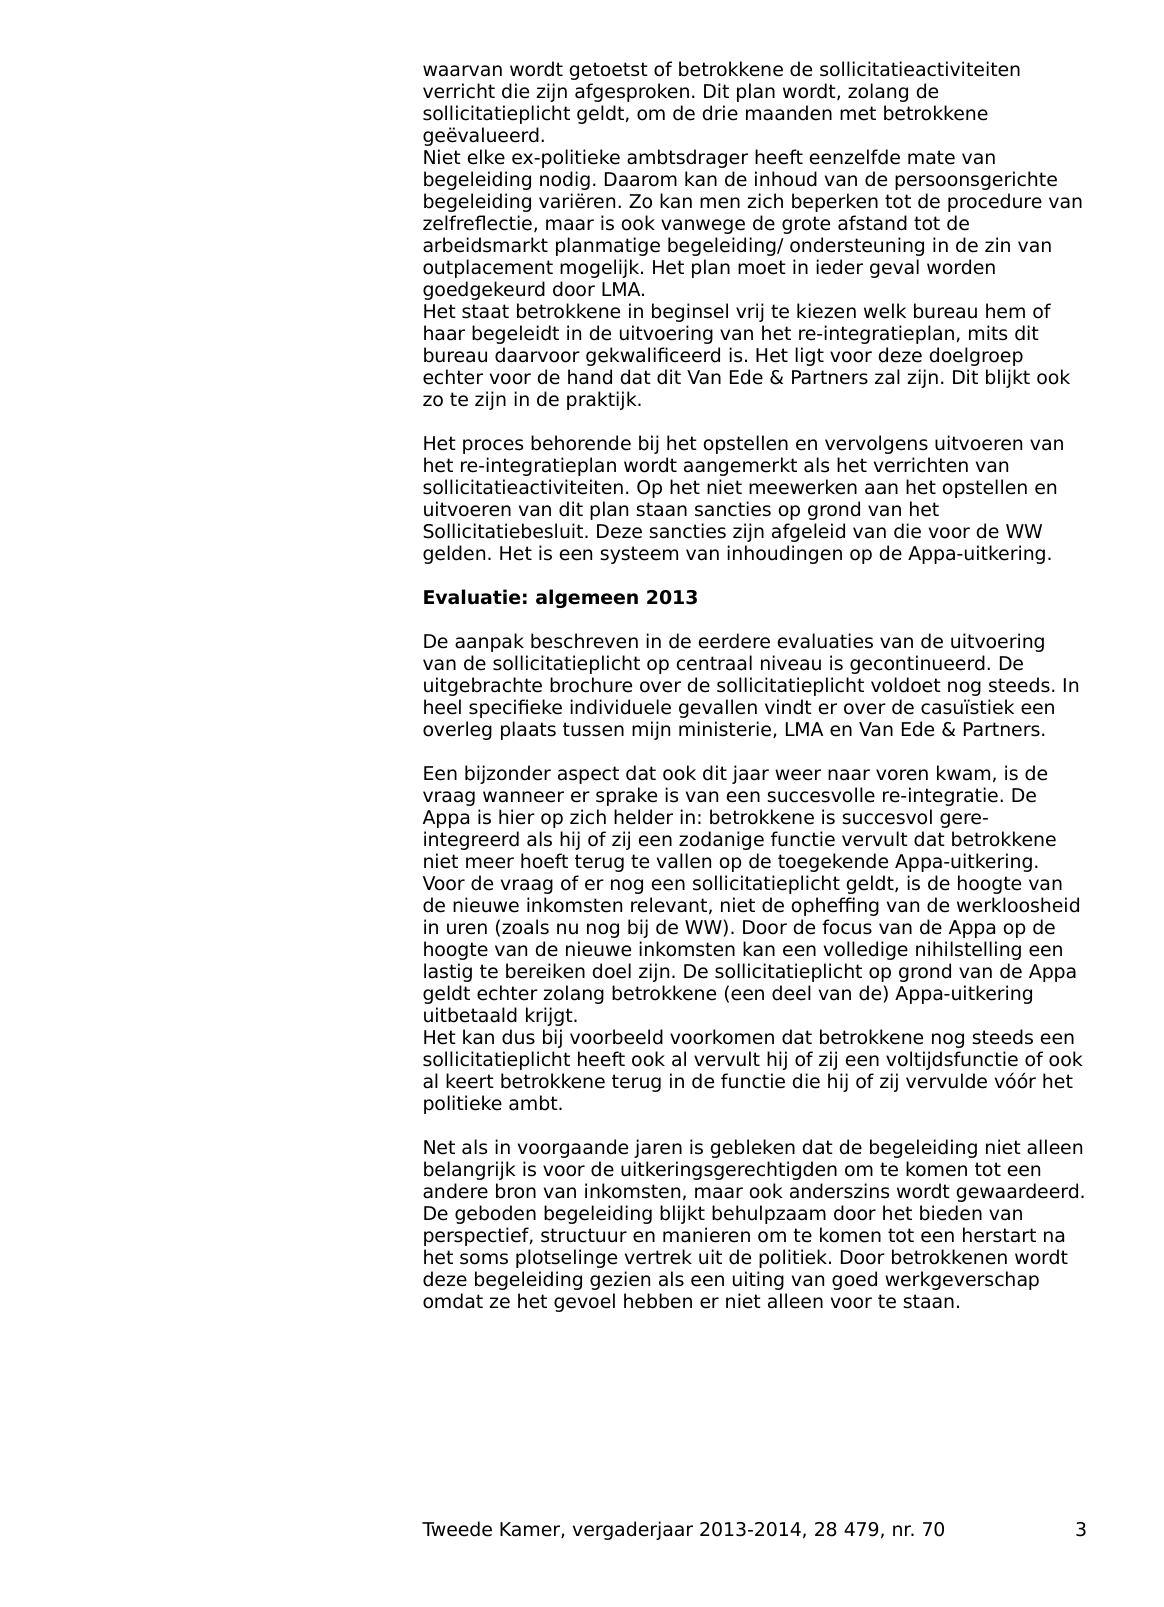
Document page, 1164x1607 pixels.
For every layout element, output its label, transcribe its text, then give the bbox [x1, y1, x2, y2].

text Het staat betrokkene in beginsel vrij te kiezen welk bureau hem of haar begeleidt in de uitvoering van het re-integratieplan, mits dit bureau daarvoor gekwalificeerd is. Het ligt voor deze doelgroep echter voor de hand dat dit Van Ede & Partners zal zijn. Dit blijkt ook zo te zijn in de praktijk. [422, 301, 1087, 411]
text Net als in voorgaande jaren is gebleken dat de begeleiding niet alleen belangrijk is voor de uitkeringsgerechtigden om te komen tot een andere bron van inkomsten, maar ook anderszins wordt gewaardeerd. De geboden begeleiding blijkt behulpzaam door het bieden van perspectief, structuur en manieren om te komen tot een herstart na het soms plotselinge vertrek uit de politiek. Door betrokkenen wordt deze begeleiding gezien als een uiting van goed werkgeverschap omdat ze het gevoel hebben er niet alleen voor te staan. [422, 1137, 1087, 1313]
subtitle Evaluatie: algemeen 2013 [422, 587, 1087, 609]
text De aanpak beschreven in de eerdere evaluaties van de uitvoering van de sollicitatieplicht op centraal niveau is gecontinueerd. De uitgebrachte brochure over de sollicitatieplicht voldoet nog steeds. In heel specifieke individuele gevallen vindt er over de casuïstiek een overleg plaats tussen mijn ministerie, LMA en Van Ede & Partners. [422, 631, 1087, 741]
text Het kan dus bij voorbeeld voorkomen dat betrokkene nog steeds een sollicitatieplicht heeft ook al vervult hij of zij een voltijdsfunctie of ook al keert betrokkene terug in de functie die hij of zij vervulde vóór het politieke ambt. [422, 1027, 1087, 1115]
text Niet elke ex-politieke ambtsdrager heeft eenzelfde mate van begeleiding nodig. Daarom kan de inhoud van de persoonsgerichte begeleiding variëren. Zo kan men zich beperken tot de procedure van zelfreflectie, maar is ook vanwege de grote afstand tot de arbeidsmarkt planmatige begeleiding/ ondersteuning in de zin van outplacement mogelijk. Het plan moet in ieder geval worden goedgekeurd door LMA. [422, 147, 1087, 301]
text Het proces behorende bij het opstellen en vervolgens uitvoeren van het re-integratieplan wordt aangemerkt als het verrichten van sollicitatieactiviteiten. Op het niet meewerken aan het opstellen en uitvoeren van dit plan staan sancties op grond van het Sollicitatiebesluit. Deze sancties zijn afgeleid van die voor de WW gelden. Het is een systeem van inhoudingen op de Appa-uitkering. [422, 433, 1087, 565]
text waarvan wordt getoetst of betrokkene de sollicitatieactiviteiten verricht die zijn afgesproken. Dit plan wordt, zolang de sollicitatieplicht geldt, om de drie maanden met betrokkene geëvalueerd. [422, 59, 1087, 147]
text Een bijzonder aspect dat ook dit jaar weer naar voren kwam, is de vraag wanneer er sprake is van een succesvolle re-integratie. De Appa is hier op zich helder in: betrokkene is succesvol gere-integreerd als hij of zij een zodanige functie vervult dat betrokkene niet meer hoeft terug te vallen op de toegekende Appa-uitkering. Voor de vraag of er nog een sollicitatieplicht geldt, is de hoogte van de nieuwe inkomsten relevant, niet de opheffing van de werkloosheid in uren (zoals nu nog bij de WW). Door de focus van de Appa op de hoogte van de nieuwe inkomsten kan een volledige nihilstelling een lastig te bereiken doel zijn. De sollicitatieplicht op grond van de Appa geldt echter zolang betrokkene (een deel van de) Appa-uitkering uitbetaald krijgt. [422, 763, 1087, 1027]
